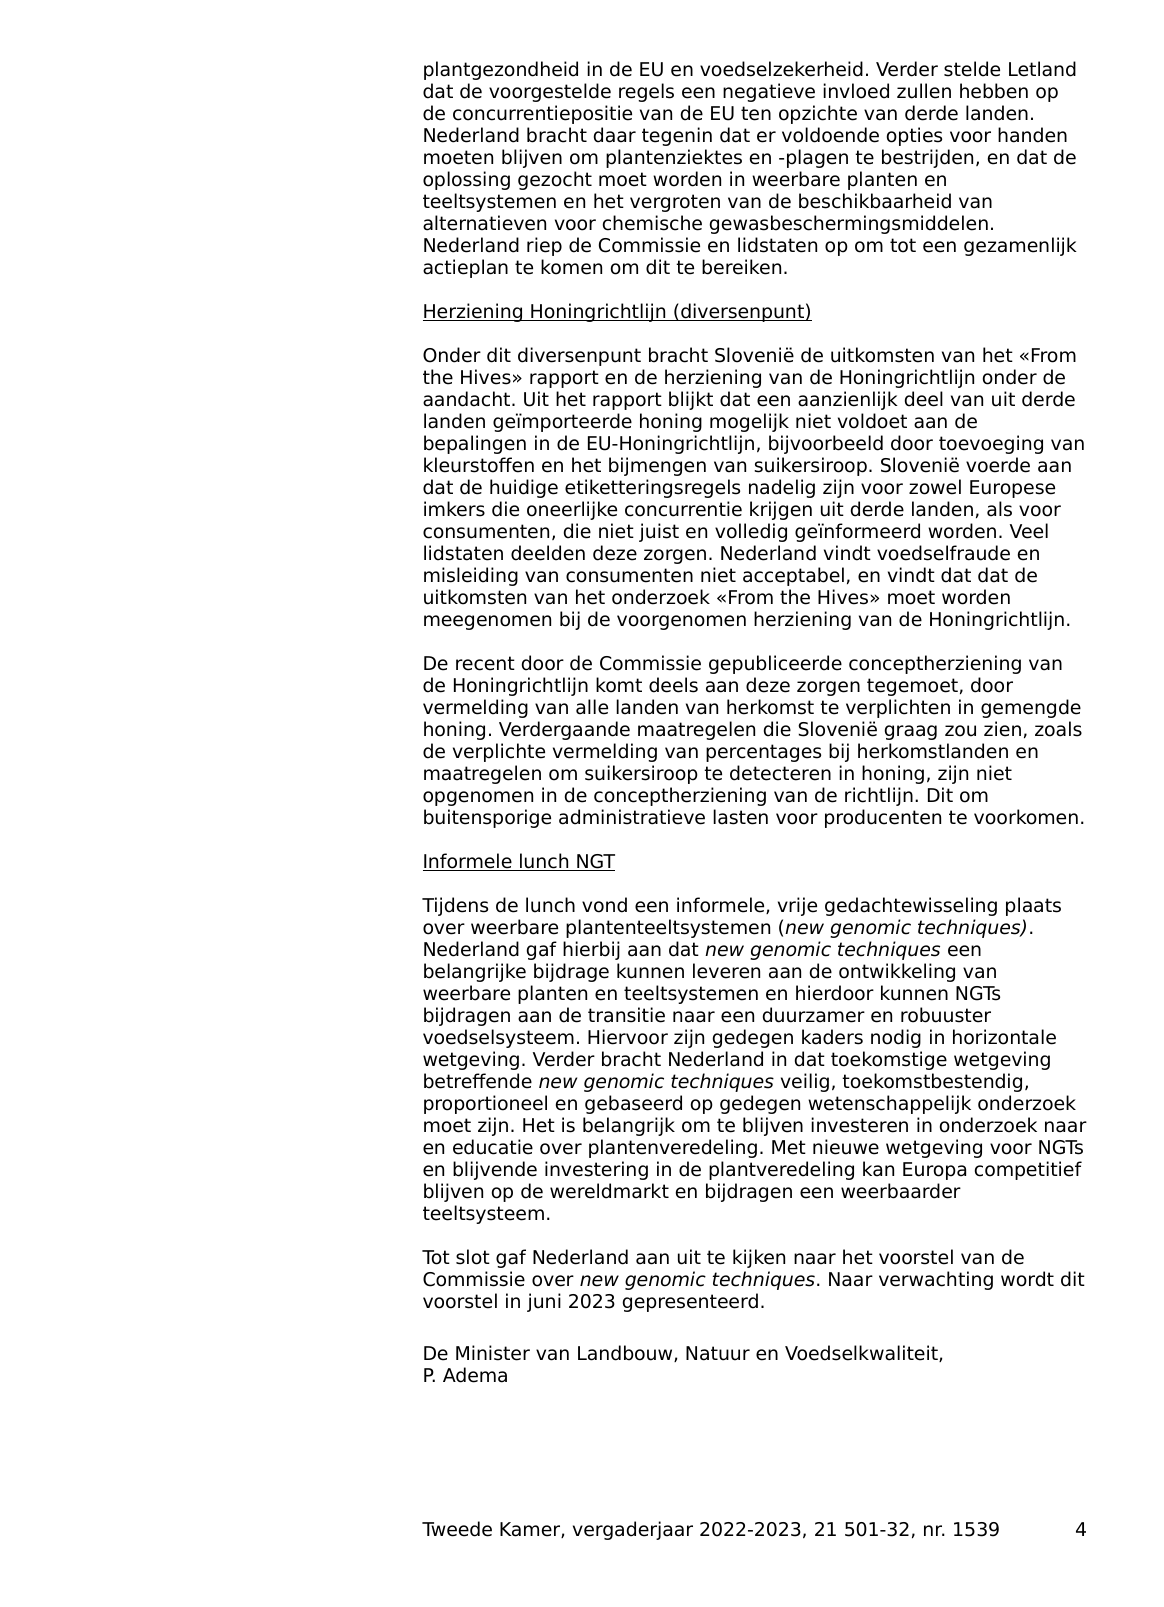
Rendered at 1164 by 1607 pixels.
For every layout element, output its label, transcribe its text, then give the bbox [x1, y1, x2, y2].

text Tot slot gaf Nederland aan uit te kijken naar het voorstel van de Commissie over new genomic techniques. Naar verwachting wordt dit voorstel in juni 2023 gepresenteerd. [422, 1247, 1087, 1313]
text plantgezondheid in de EU en voedselzekerheid. Verder stelde Letland dat de voorgestelde regels een negatieve invloed zullen hebben op de concurrentiepositie van de EU ten opzichte van derde landen. Nederland bracht daar tegenin dat er voldoende opties voor handen moeten blijven om plantenziektes en -plagen te bestrijden, en dat de oplossing gezocht moet worden in weerbare planten en teeltsystemen en het vergroten van de beschikbaarheid van alternatieven voor chemische gewasbeschermingsmiddelen. Nederland riep de Commissie en lidstaten op om tot een gezamenlijk actieplan te komen om dit te bereiken. [422, 59, 1087, 279]
subtitle Informele lunch NGT [422, 851, 1087, 873]
subtitle Herziening Honingrichtlijn (diversenpunt) [422, 301, 1087, 323]
text De Minister van Landbouw, Natuur en Voedselkwaliteit, P. Adema [422, 1343, 1087, 1387]
text Onder dit diversenpunt bracht Slovenië de uitkomsten van het «From the Hives» rapport en de herziening van de Honingrichtlijn onder de aandacht. Uit het rapport blijkt dat een aanzienlijk deel van uit derde landen geïmporteerde honing mogelijk niet voldoet aan de bepalingen in de EU-Honingrichtlijn, bijvoorbeeld door toevoeging van kleurstoffen en het bijmengen van suikersiroop. Slovenië voerde aan dat de huidige etiketteringsregels nadelig zijn voor zowel Europese imkers die oneerlijke concurrentie krijgen uit derde landen, als voor consumenten, die niet juist en volledig geïnformeerd worden. Veel lidstaten deelden deze zorgen. Nederland vindt voedselfraude en misleiding van consumenten niet acceptabel, en vindt dat dat de uitkomsten van het onderzoek «From the Hives» moet worden meegenomen bij de voorgenomen herziening van de Honingrichtlijn. [422, 345, 1087, 631]
text De recent door de Commissie gepubliceerde conceptherziening van de Honingrichtlijn komt deels aan deze zorgen tegemoet, door vermelding van alle landen van herkomst te verplichten in gemengde honing. Verdergaande maatregelen die Slovenië graag zou zien, zoals de verplichte vermelding van percentages bij herkomstlanden en maatregelen om suikersiroop te detecteren in honing, zijn niet opgenomen in de conceptherziening van de richtlijn. Dit om buitensporige administratieve lasten voor producenten te voorkomen. [422, 653, 1087, 829]
text Tijdens de lunch vond een informele, vrije gedachtewisseling plaats over weerbare plantenteeltsystemen (new genomic techniques). Nederland gaf hierbij aan dat new genomic techniques een belangrijke bijdrage kunnen leveren aan de ontwikkeling van weerbare planten en teeltsystemen en hierdoor kunnen NGTs bijdragen aan de transitie naar een duurzamer en robuuster voedselsysteem. Hiervoor zijn gedegen kaders nodig in horizontale wetgeving. Verder bracht Nederland in dat toekomstige wetgeving betreffende new genomic techniques veilig, toekomstbestendig, proportioneel en gebaseerd op gedegen wetenschappelijk onderzoek moet zijn. Het is belangrijk om te blijven investeren in onderzoek naar en educatie over plantenveredeling. Met nieuwe wetgeving voor NGTs en blijvende investering in de plantveredeling kan Europa competitief blijven op de wereldmarkt en bijdragen een weerbaarder teeltsysteem. [422, 895, 1087, 1225]
